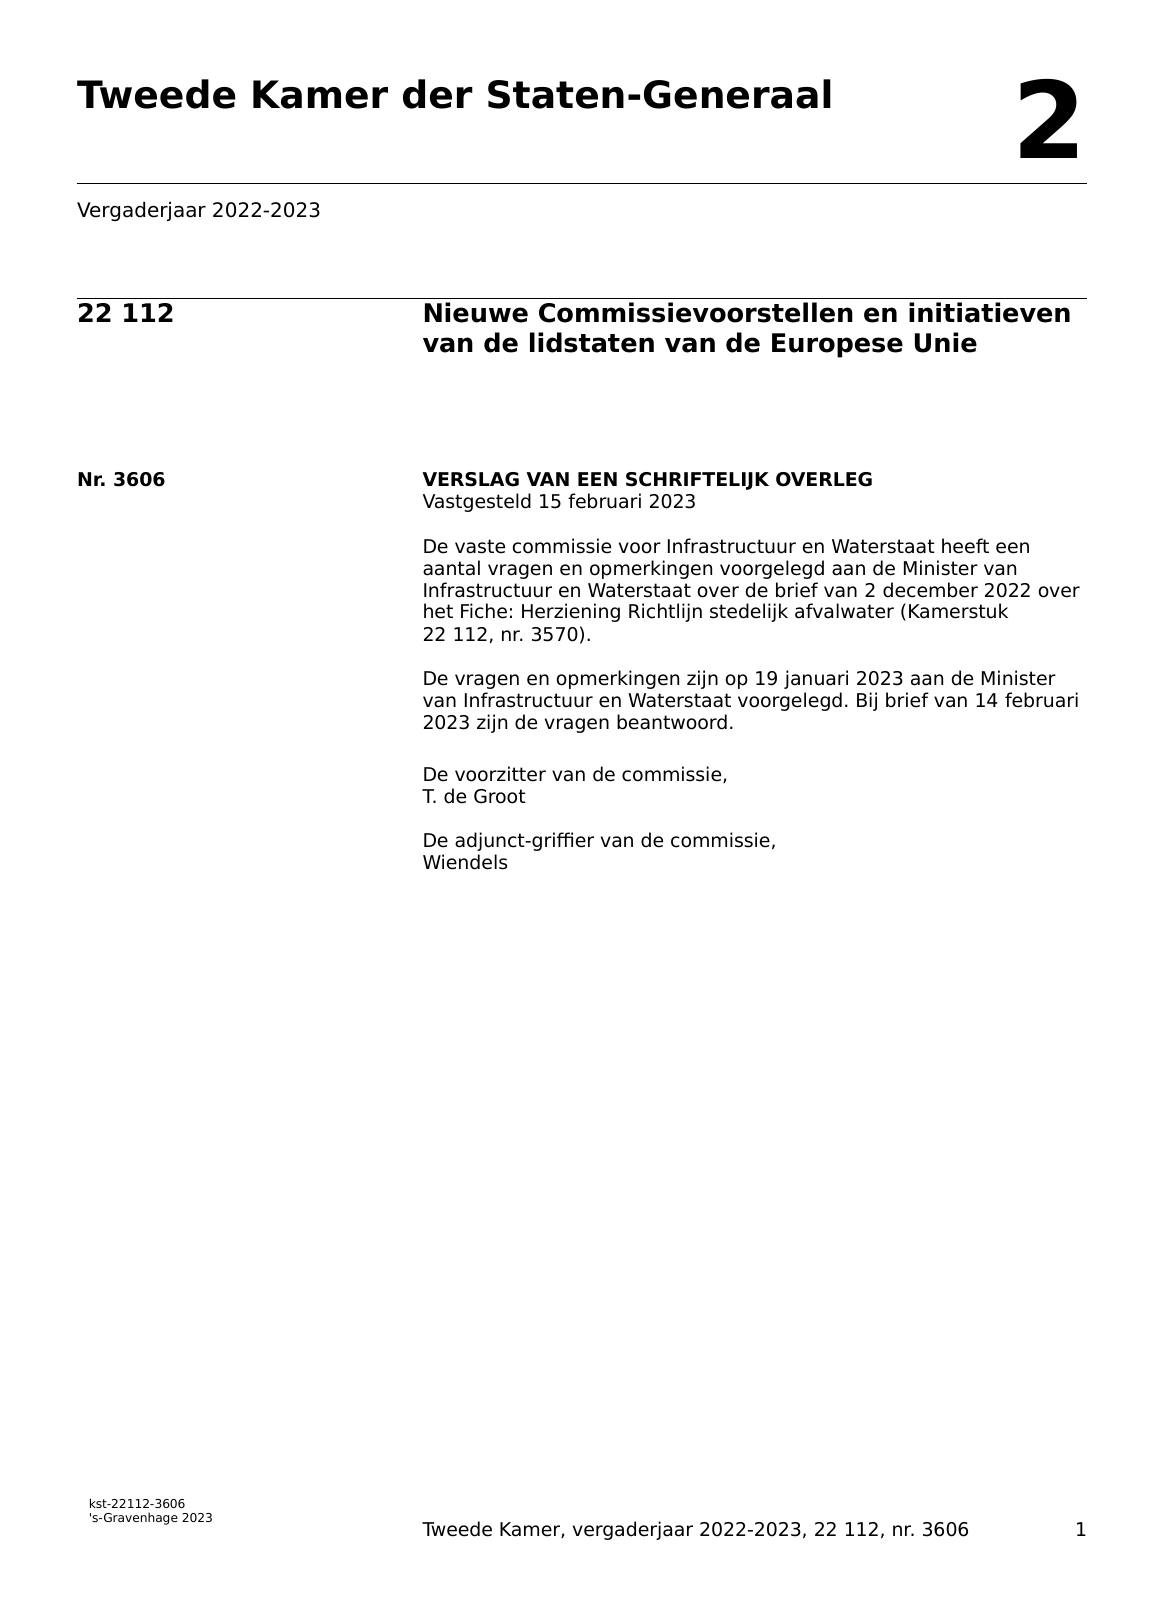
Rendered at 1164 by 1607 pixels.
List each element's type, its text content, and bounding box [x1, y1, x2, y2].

table_cell Vergaderjaar 2022-2023 [77, 184, 1087, 298]
text De adjunct-griffier van de commissie, Wiendels [422, 830, 1087, 874]
text kst-22112-3606 [88, 1497, 323, 1511]
subtitle 22 112 Nieuwe Commissievoorstellen en initiatieven van de lidstaten van de Europese Unie [77, 299, 1087, 358]
text De voorzitter van de commissie, T. de Groot [422, 763, 1087, 807]
table_header 2 [886, 59, 1087, 183]
table_header Tweede Kamer der Staten-Generaal [77, 59, 886, 183]
text 's-Gravenhage 2023 [88, 1511, 323, 1525]
text Vastgesteld 15 februari 2023 [422, 491, 1087, 513]
text De vaste commissie voor Infrastructuur en Waterstaat heeft een aantal vragen en opmerkingen voorgelegd aan de Minister van Infrastructuur en Waterstaat over de brief van 2 december 2022 over het Fiche: Herziening Richtlijn stedelijk afvalwater (Kamerstuk 22 112, nr. 3570). [422, 536, 1087, 645]
text De vragen en opmerkingen zijn op 19 januari 2023 aan de Minister van Infrastructuur en Waterstaat voorgelegd. Bij brief van 14 februari 2023 zijn de vragen beantwoord. [422, 668, 1087, 733]
subtitle Nr. 3606 VERSLAG VAN EEN SCHRIFTELIJK OVERLEG [77, 469, 1087, 491]
